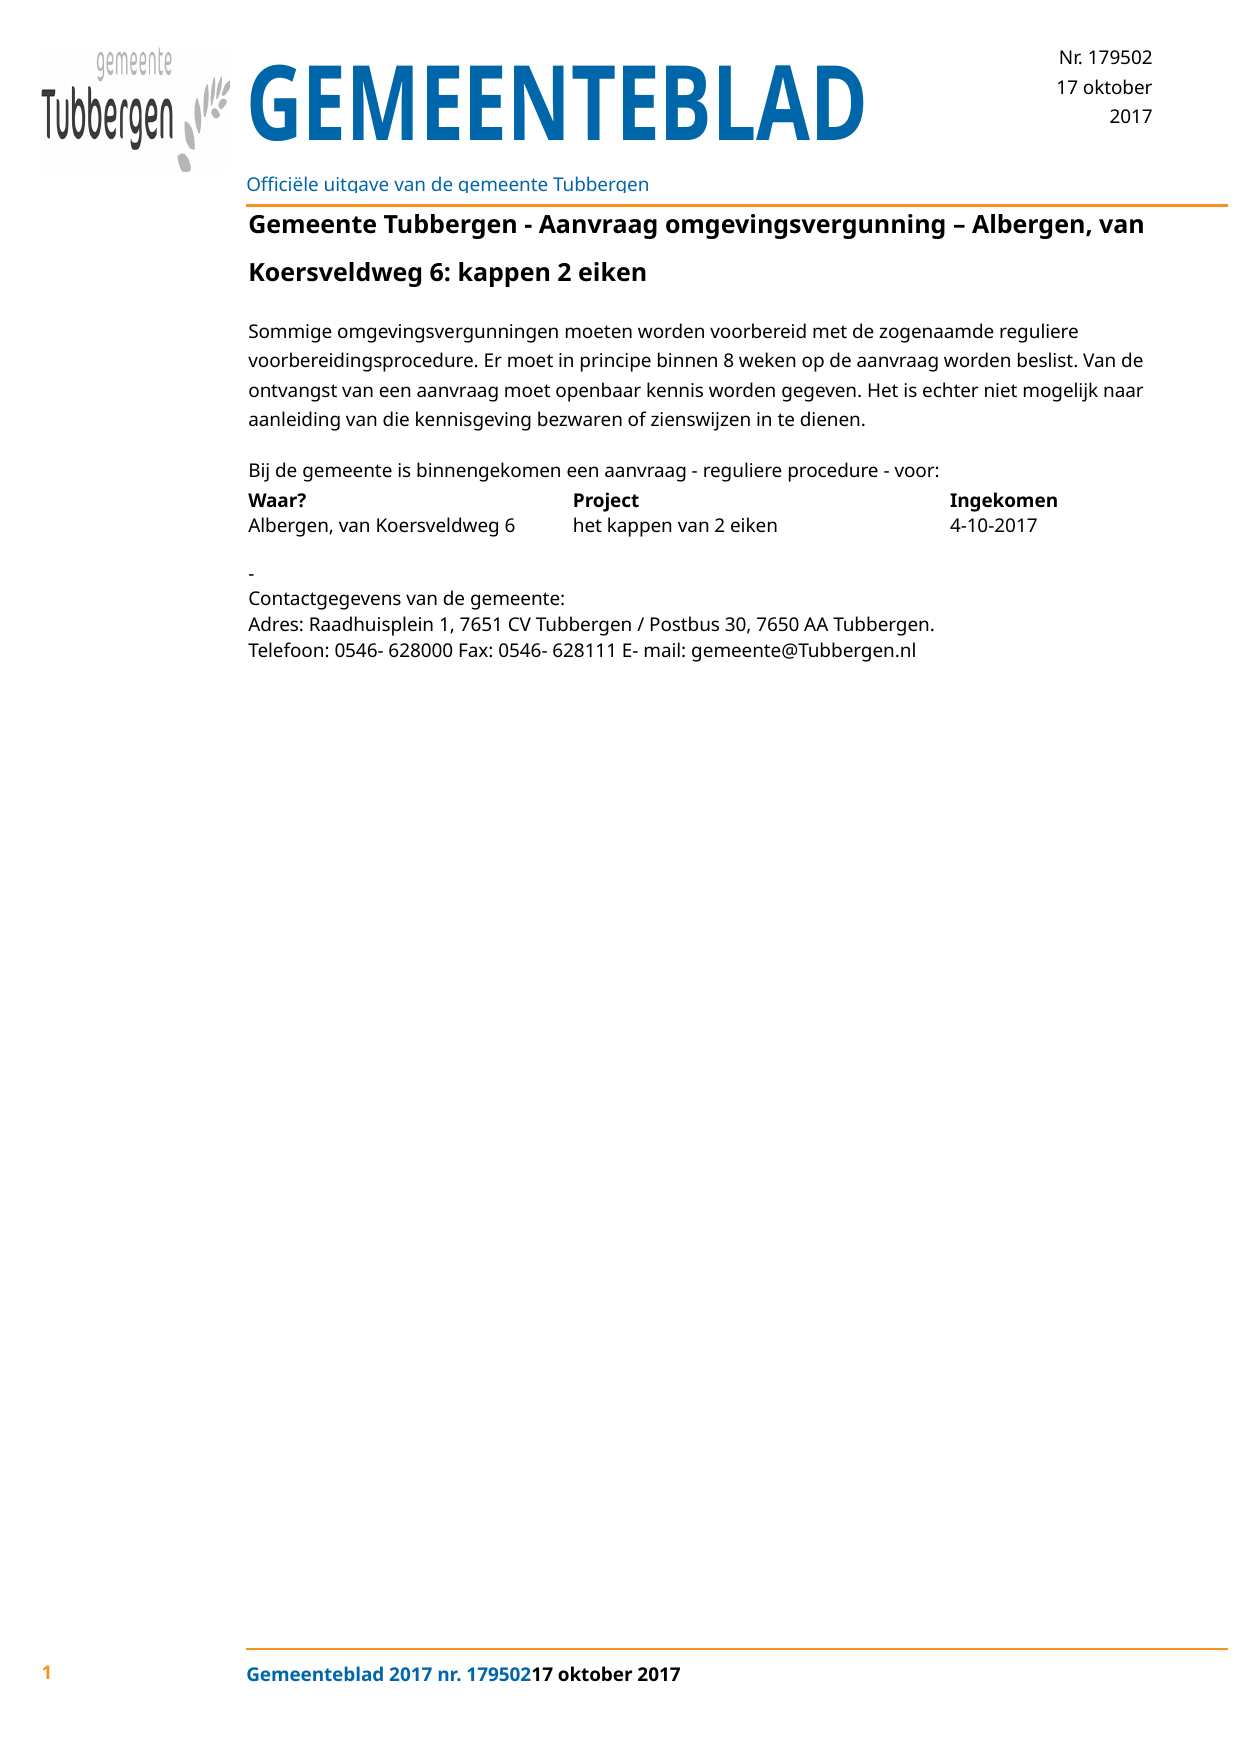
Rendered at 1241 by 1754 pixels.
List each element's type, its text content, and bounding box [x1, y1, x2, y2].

table_cell Albergen, van Koersveldweg 6 [248, 513, 573, 538]
text - [248, 560, 1152, 585]
text Contactgegevens van de gemeente: [248, 585, 1152, 611]
table_cell 4-10-2017 [950, 513, 1152, 538]
table_header Project [573, 487, 950, 512]
text Adres: Raadhuisplein 1, 7651 CV Tubbergen / Postbus 30, 7650 AA Tubbergen. [248, 611, 1152, 637]
table_header Waar? [248, 487, 573, 512]
table_cell het kappen van 2 eiken [573, 513, 950, 538]
text Gemeente Tubbergen - Aanvraag omgevingsvergunning – Albergen, van Koersveldweg 6: kappen 2 eiken [248, 207, 1152, 288]
text Telefoon: 0546- 628000 Fax: 0546- 628111 E- mail: gemeente@Tubbergen.nl [248, 637, 1152, 663]
table_header Ingekomen [950, 487, 1152, 512]
text Bij de gemeente is binnengekomen een aanvraag - reguliere procedure - voor: [248, 457, 1152, 483]
text Sommige omgevingsvergunningen moeten worden voorbereid met de zogenaamde reguliere voorbereidingsprocedure. Er moet in principe binnen 8 weken op de aanvraag worden beslist. Van de ontvangst van een aanvraag moet openbaar kennis worden gegeven. Het is echter niet mogelijk naar aanleiding van die kennisgeving bezwaren of zienswijzen in te dienen. [248, 318, 1152, 432]
picture [41, 47, 231, 172]
